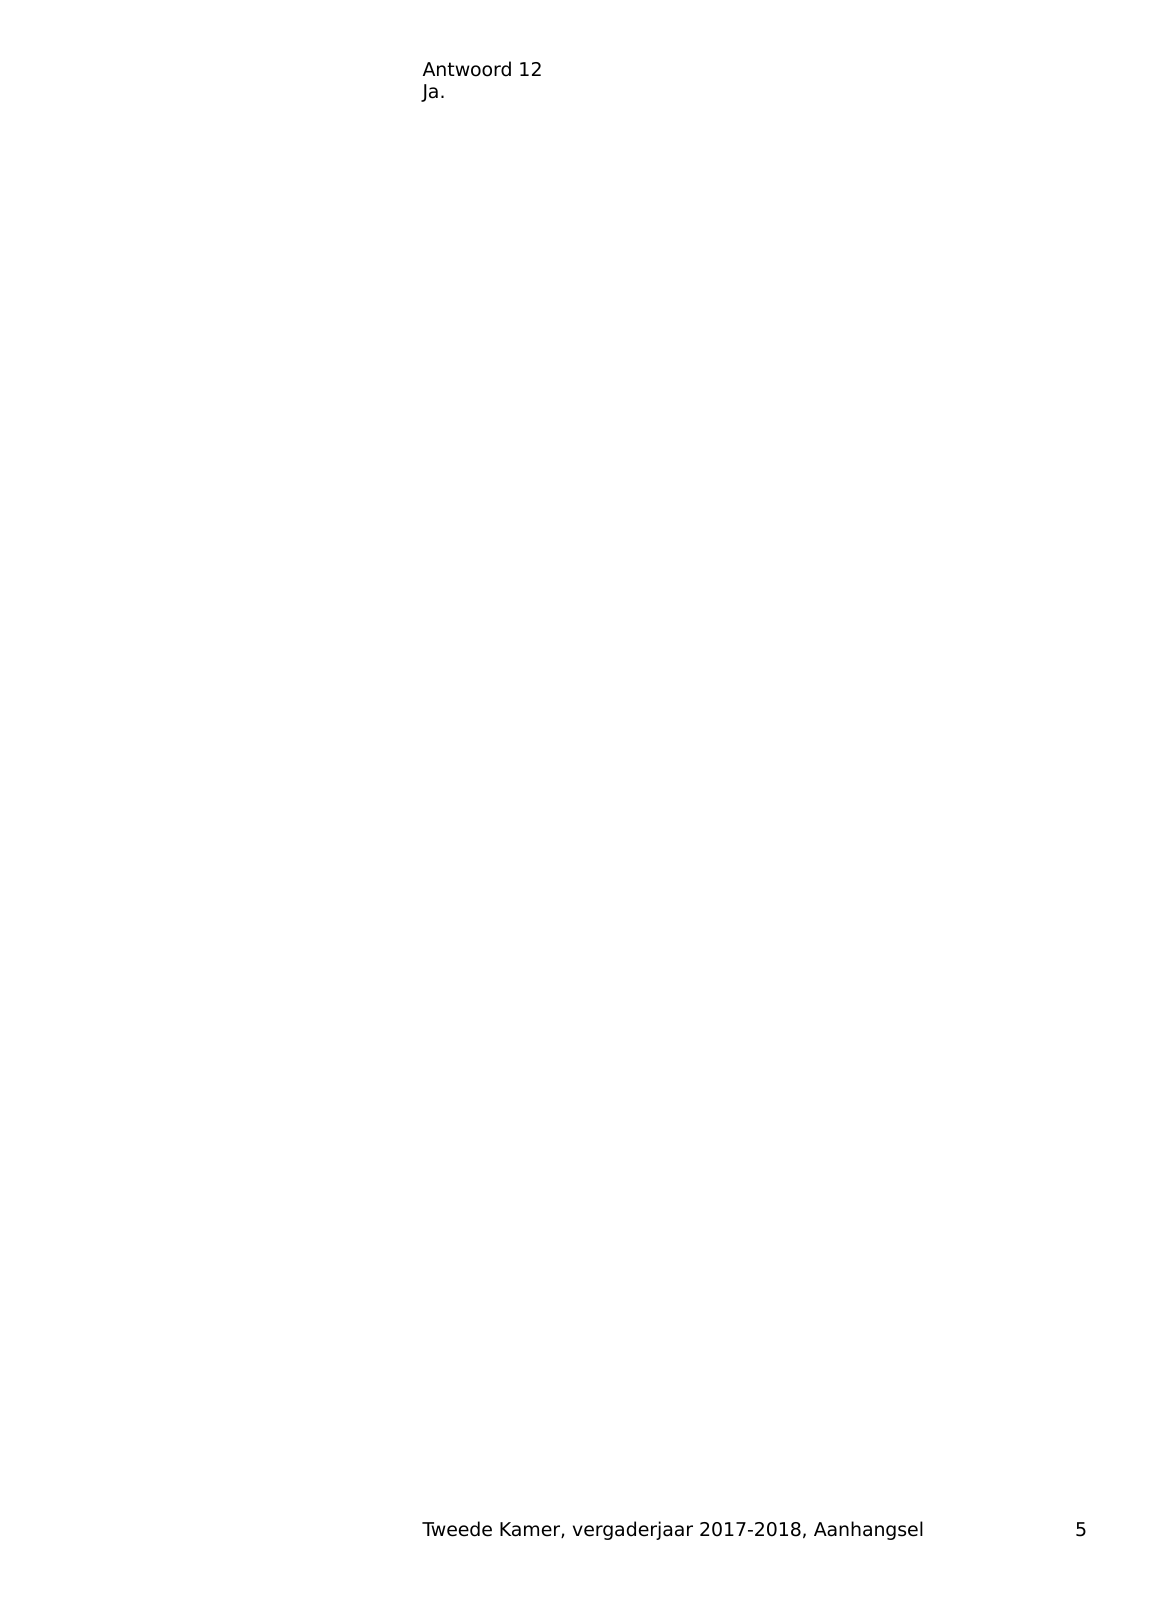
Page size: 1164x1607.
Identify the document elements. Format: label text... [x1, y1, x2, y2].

text Antwoord 12 [422, 59, 1087, 81]
text Ja. [422, 81, 1087, 103]
